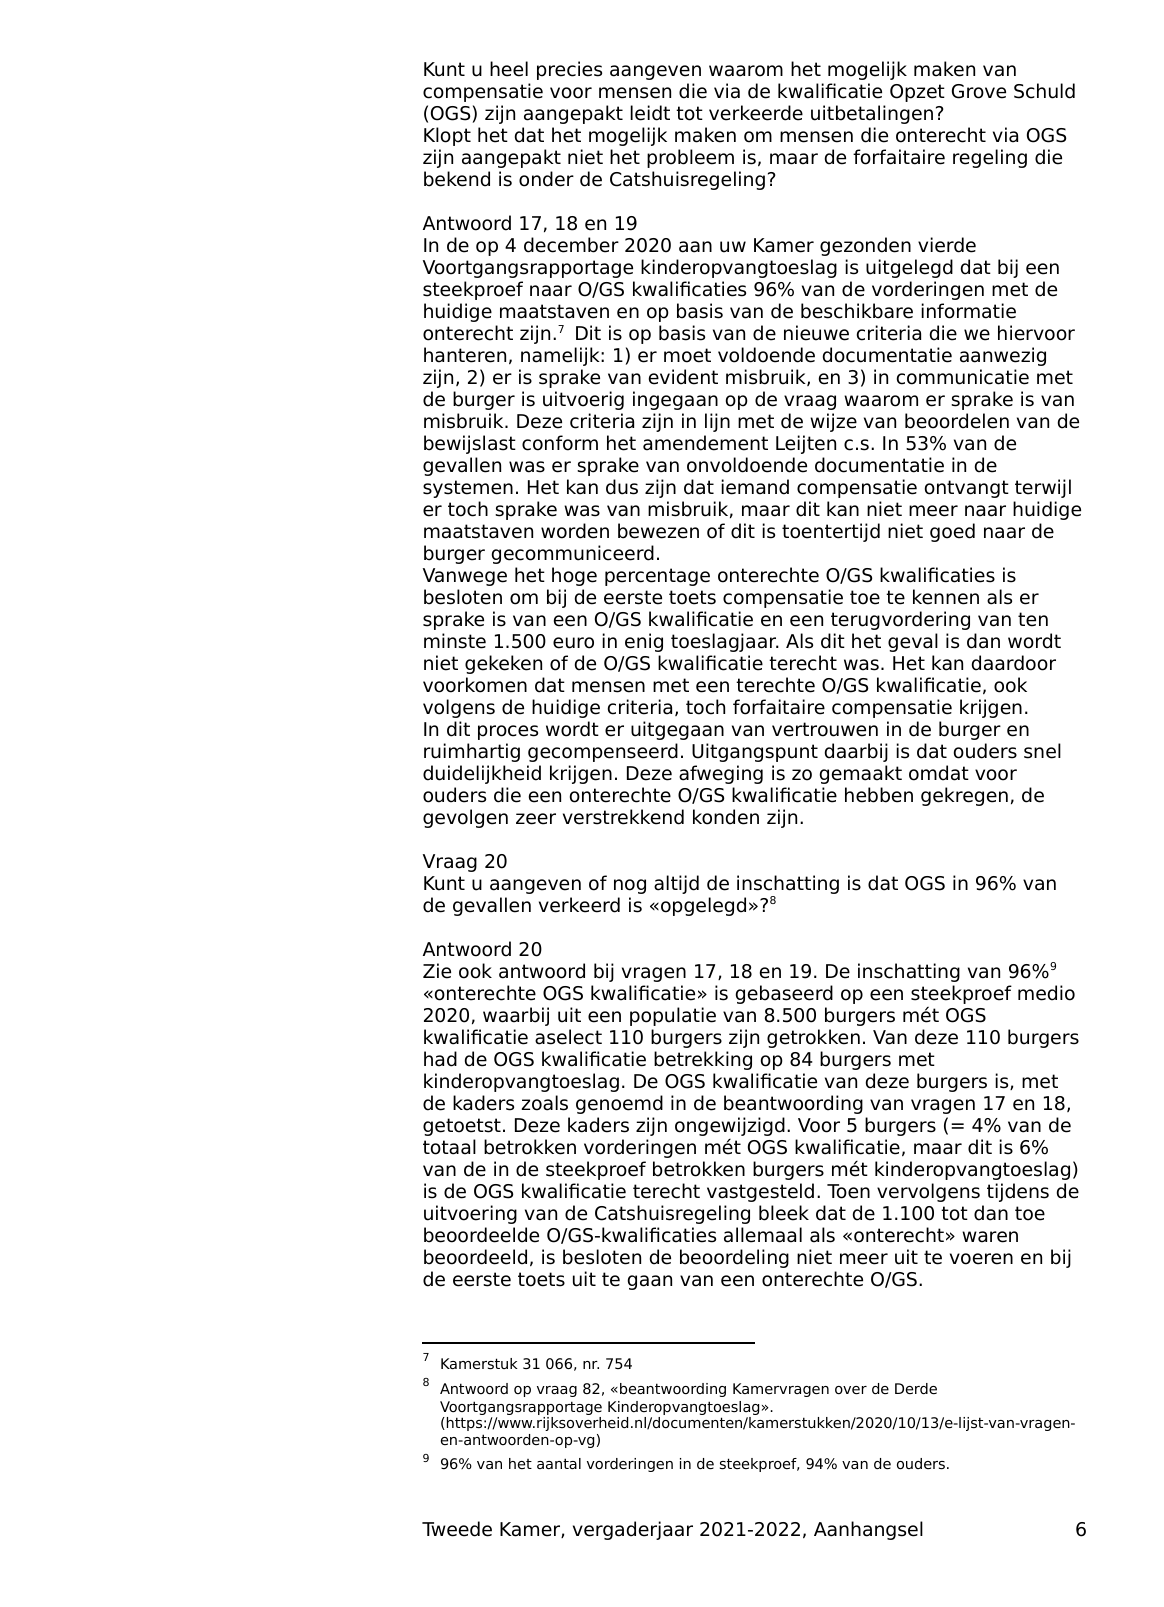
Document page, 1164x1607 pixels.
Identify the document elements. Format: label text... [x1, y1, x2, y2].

text 96% van het aantal vorderingen in de steekproef, 94% van de ouders. [422, 1452, 1087, 1474]
text Antwoord op vraag 82, «beantwoording Kamervragen over de Derde Voortgangsrapportage Kinderopvangtoeslag». (https://www.rijksoverheid.nl/documenten/kamerstukken/2020/10/13/e-lijst-van-vragen-en-antwoorden-op-vg) [422, 1377, 1087, 1449]
text Kunt u heel precies aangeven waarom het mogelijk maken van compensatie voor mensen die via de kwalificatie Opzet Grove Schuld (OGS) zijn aangepakt leidt tot verkeerde uitbetalingen? [422, 59, 1087, 125]
text Kunt u aangeven of nog altijd de inschatting is dat OGS in 96% van de gevallen verkeerd is «opgelegd»? [422, 873, 1087, 917]
text Zie ook antwoord bij vragen 17, 18 en 19. De inschatting van 96% «onterechte OGS kwalificatie» is gebaseerd op een steekproef medio 2020, waarbij uit een populatie van 8.500 burgers mét OGS kwalificatie aselect 110 burgers zijn getrokken. Van deze 110 burgers had de OGS kwalificatie betrekking op 84 burgers met kinderopvangtoeslag. De OGS kwalificatie van deze burgers is, met de kaders zoals genoemd in de beantwoording van vragen 17 en 18, getoetst. Deze kaders zijn ongewijzigd. Voor 5 burgers (= 4% van de totaal betrokken vorderingen mét OGS kwalificatie, maar dit is 6% van de in de steekproef betrokken burgers mét kinderopvangtoeslag) is de OGS kwalificatie terecht vastgesteld. Toen vervolgens tijdens de uitvoering van de Catshuisregeling bleek dat de 1.100 tot dan toe beoordeelde O/GS-kwalificaties allemaal als «onterecht» waren beoordeeld, is besloten de beoordeling niet meer uit te voeren en bij de eerste toets uit te gaan van een onterechte O/GS. [422, 961, 1087, 1291]
text Klopt het dat het mogelijk maken om mensen die onterecht via OGS zijn aangepakt niet het probleem is, maar de forfaitaire regeling die bekend is onder de Catshuisregeling? [422, 125, 1087, 191]
text Vanwege het hoge percentage onterechte O/GS kwalificaties is besloten om bij de eerste toets compensatie toe te kennen als er sprake is van een O/GS kwalificatie en een terugvordering van ten minste 1.500 euro in enig toeslagjaar. Als dit het geval is dan wordt niet gekeken of de O/GS kwalificatie terecht was. Het kan daardoor voorkomen dat mensen met een terechte O/GS kwalificatie, ook volgens de huidige criteria, toch forfaitaire compensatie krijgen. [422, 565, 1087, 719]
text Antwoord 17, 18 en 19 [422, 213, 1087, 235]
text Vraag 20 [422, 851, 1087, 873]
text Antwoord 20 [422, 939, 1087, 961]
text In de op 4 december 2020 aan uw Kamer gezonden vierde Voortgangsrapportage kinderopvangtoeslag is uitgelegd dat bij een steekproef naar O/GS kwalificaties 96% van de vorderingen met de huidige maatstaven en op basis van de beschikbare informatie onterecht zijn. Dit is op basis van de nieuwe criteria die we hiervoor hanteren, namelijk: 1) er moet voldoende documentatie aanwezig zijn, 2) er is sprake van evident misbruik, en 3) in communicatie met de burger is uitvoerig ingegaan op de vraag waarom er sprake is van misbruik. Deze criteria zijn in lijn met de wijze van beoordelen van de bewijslast conform het amendement Leijten c.s. In 53% van de gevallen was er sprake van onvoldoende documentatie in de systemen. Het kan dus zijn dat iemand compensatie ontvangt terwijl er toch sprake was van misbruik, maar dit kan niet meer naar huidige maatstaven worden bewezen of dit is toentertijd niet goed naar de burger gecommuniceerd. [422, 235, 1087, 565]
text Kamerstuk 31 066, nr. 754 [422, 1352, 1087, 1374]
text In dit proces wordt er uitgegaan van vertrouwen in de burger en ruimhartig gecompenseerd. Uitgangspunt daarbij is dat ouders snel duidelijkheid krijgen. Deze afweging is zo gemaakt omdat voor ouders die een onterechte O/GS kwalificatie hebben gekregen, de gevolgen zeer verstrekkend konden zijn. [422, 719, 1087, 828]
